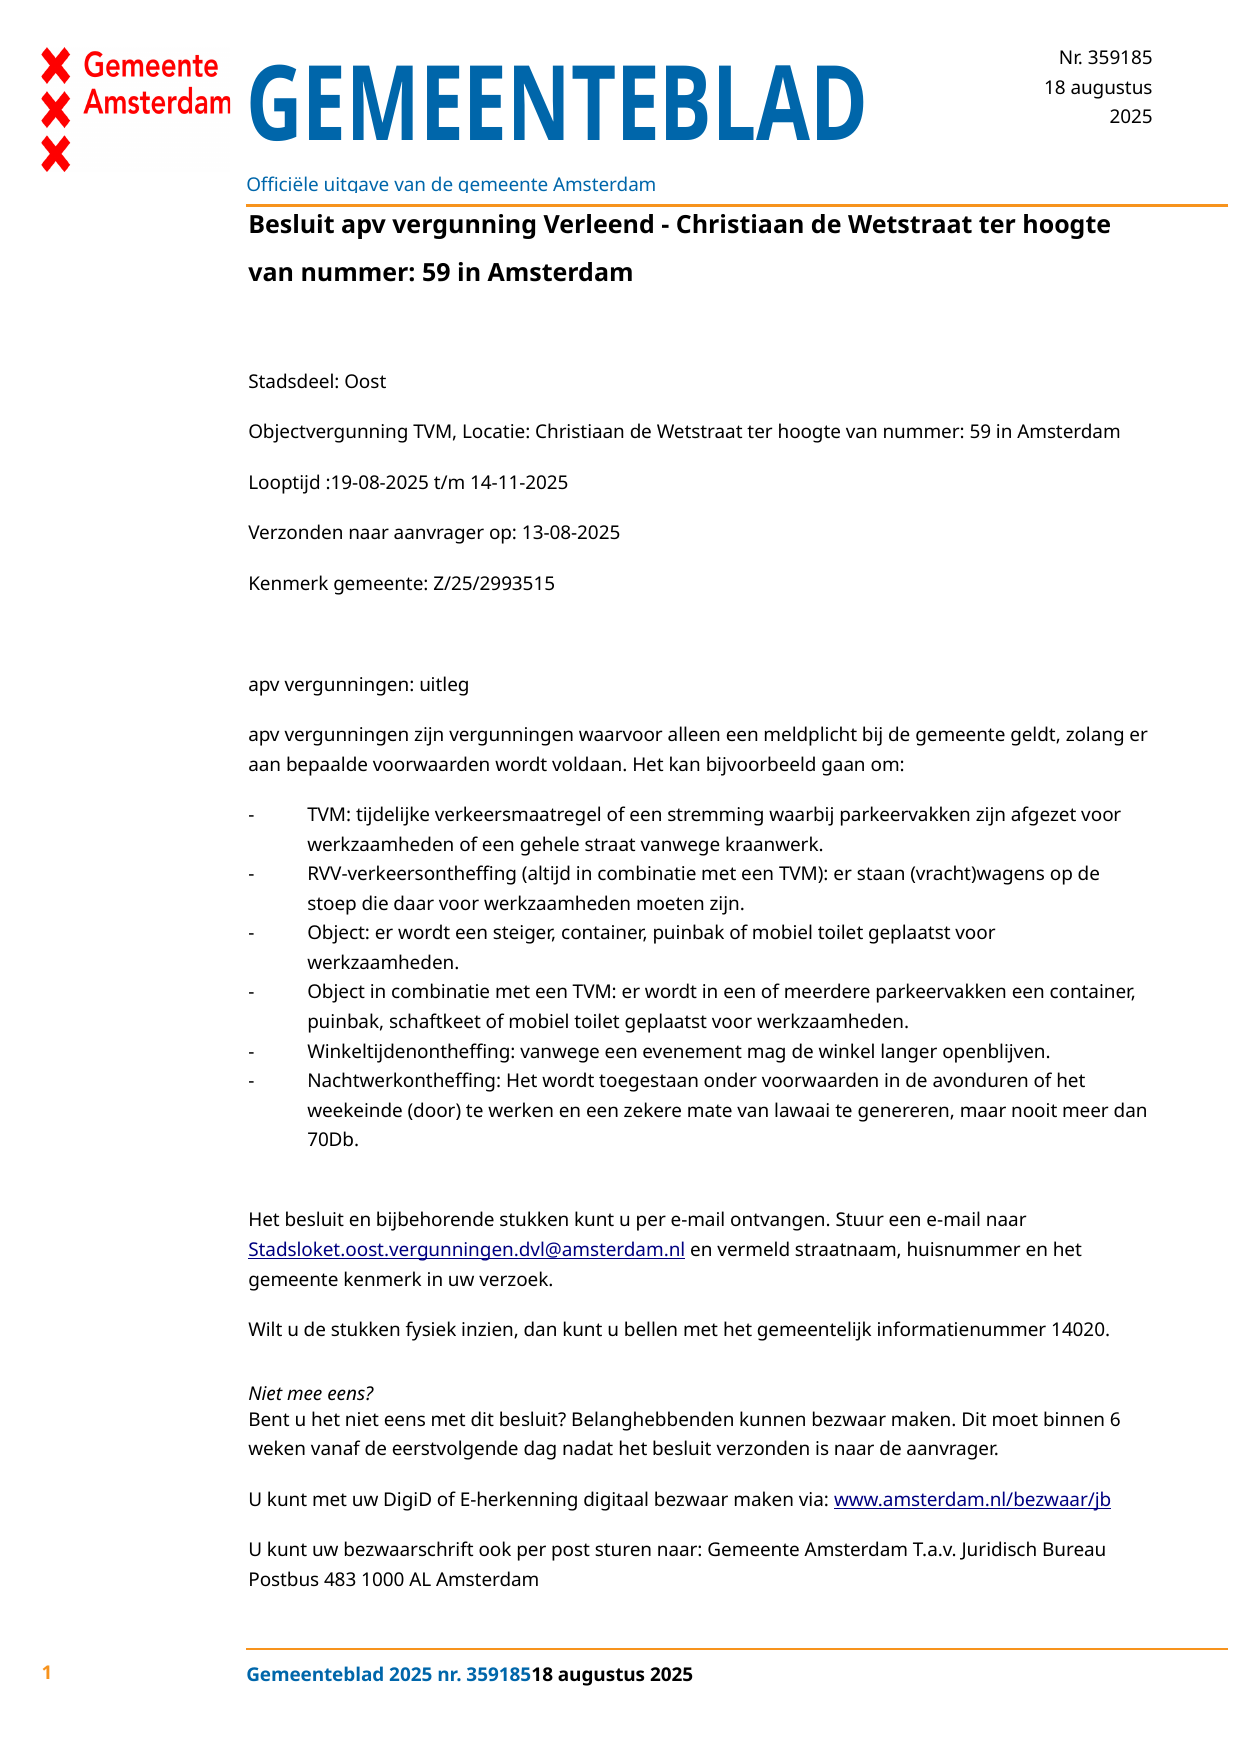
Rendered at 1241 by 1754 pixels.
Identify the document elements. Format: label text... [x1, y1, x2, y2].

list Object: er wordt een steiger, container, puinbak of mobiel toilet geplaatst voor werkzaamheden. [248, 919, 1152, 975]
text Het besluit en bijbehorende stukken kunt u per e-mail ontvangen. Stuur een e-mail naar Stadsloket.oost.vergunningen.dvl@amsterdam.nl en vermeld straatnaam, huisnummer en het gemeente kenmerk in uw verzoek. [248, 1207, 1152, 1292]
list TVM: tijdelijke verkeersmaatregel of een stremming waarbij parkeervakken zijn afgezet voor werkzaamheden of een gehele straat vanwege kraanwerk. [248, 801, 1152, 857]
text Objectvergunning TVM, Locatie: Christiaan de Wetstraat ter hoogte van nummer: 59 in Amsterdam [248, 419, 1152, 444]
text U kunt uw bezwaarschrift ook per post sturen naar: Gemeente Amsterdam T.a.v. Juridisch Bureau Postbus 483 1000 AL Amsterdam [248, 1536, 1152, 1592]
text Stadsdeel: Oost [248, 368, 1152, 394]
list Nachtwerkontheffing: Het wordt toegestaan onder voorwaarden in de avonduren of het weekeinde (door) te werken en een zekere mate van lawaai te genereren, maar nooit meer dan 70Db. [248, 1067, 1152, 1152]
text U kunt met uw DigiD of E-herkenning digitaal bezwaar maken via: www.amsterdam.nl/bezwaar/jb [248, 1486, 1152, 1512]
picture [41, 47, 231, 172]
list Winkeltijdenontheffing: vanwege een evenement mag de winkel langer openblijven. [248, 1038, 1152, 1064]
text apv vergunningen: uitleg [248, 671, 1152, 697]
text Looptijd :19-08-2025 t/m 14-11-2025 [248, 469, 1152, 495]
text Bent u het niet eens met dit besluit? Belanghebbenden kunnen bezwaar maken. Dit moet binnen 6 weken vanaf de eerstvolgende dag nadat het besluit verzonden is naar de aanvrager. [248, 1406, 1152, 1461]
text Wilt u de stukken fysiek inzien, dan kunt u bellen met het gemeentelijk informatienummer 14020. [248, 1316, 1152, 1342]
text Besluit apv vergunning Verleend - Christiaan de Wetstraat ter hoogte van nummer: 59 in Amsterdam [248, 207, 1152, 288]
text Kenmerk gemeente: Z/25/2993515 [248, 570, 1152, 596]
text Niet mee eens? [248, 1380, 1152, 1406]
text apv vergunningen zijn vergunningen waarvoor alleen een meldplicht bij de gemeente geldt, zolang er aan bepaalde voorwaarden wordt voldaan. Het kan bijvoorbeeld gaan om: [248, 721, 1152, 777]
list RVV-verkeersontheffing (altijd in combinatie met een TVM): er staan (vracht)wagens op de stoep die daar voor werkzaamheden moeten zijn. [248, 860, 1152, 916]
list Object in combinatie met een TVM: er wordt in een of meerdere parkeervakken een container, puinbak, schaftkeet of mobiel toilet geplaatst voor werkzaamheden. [248, 979, 1152, 1034]
text Verzonden naar aanvrager op: 13-08-2025 [248, 519, 1152, 545]
